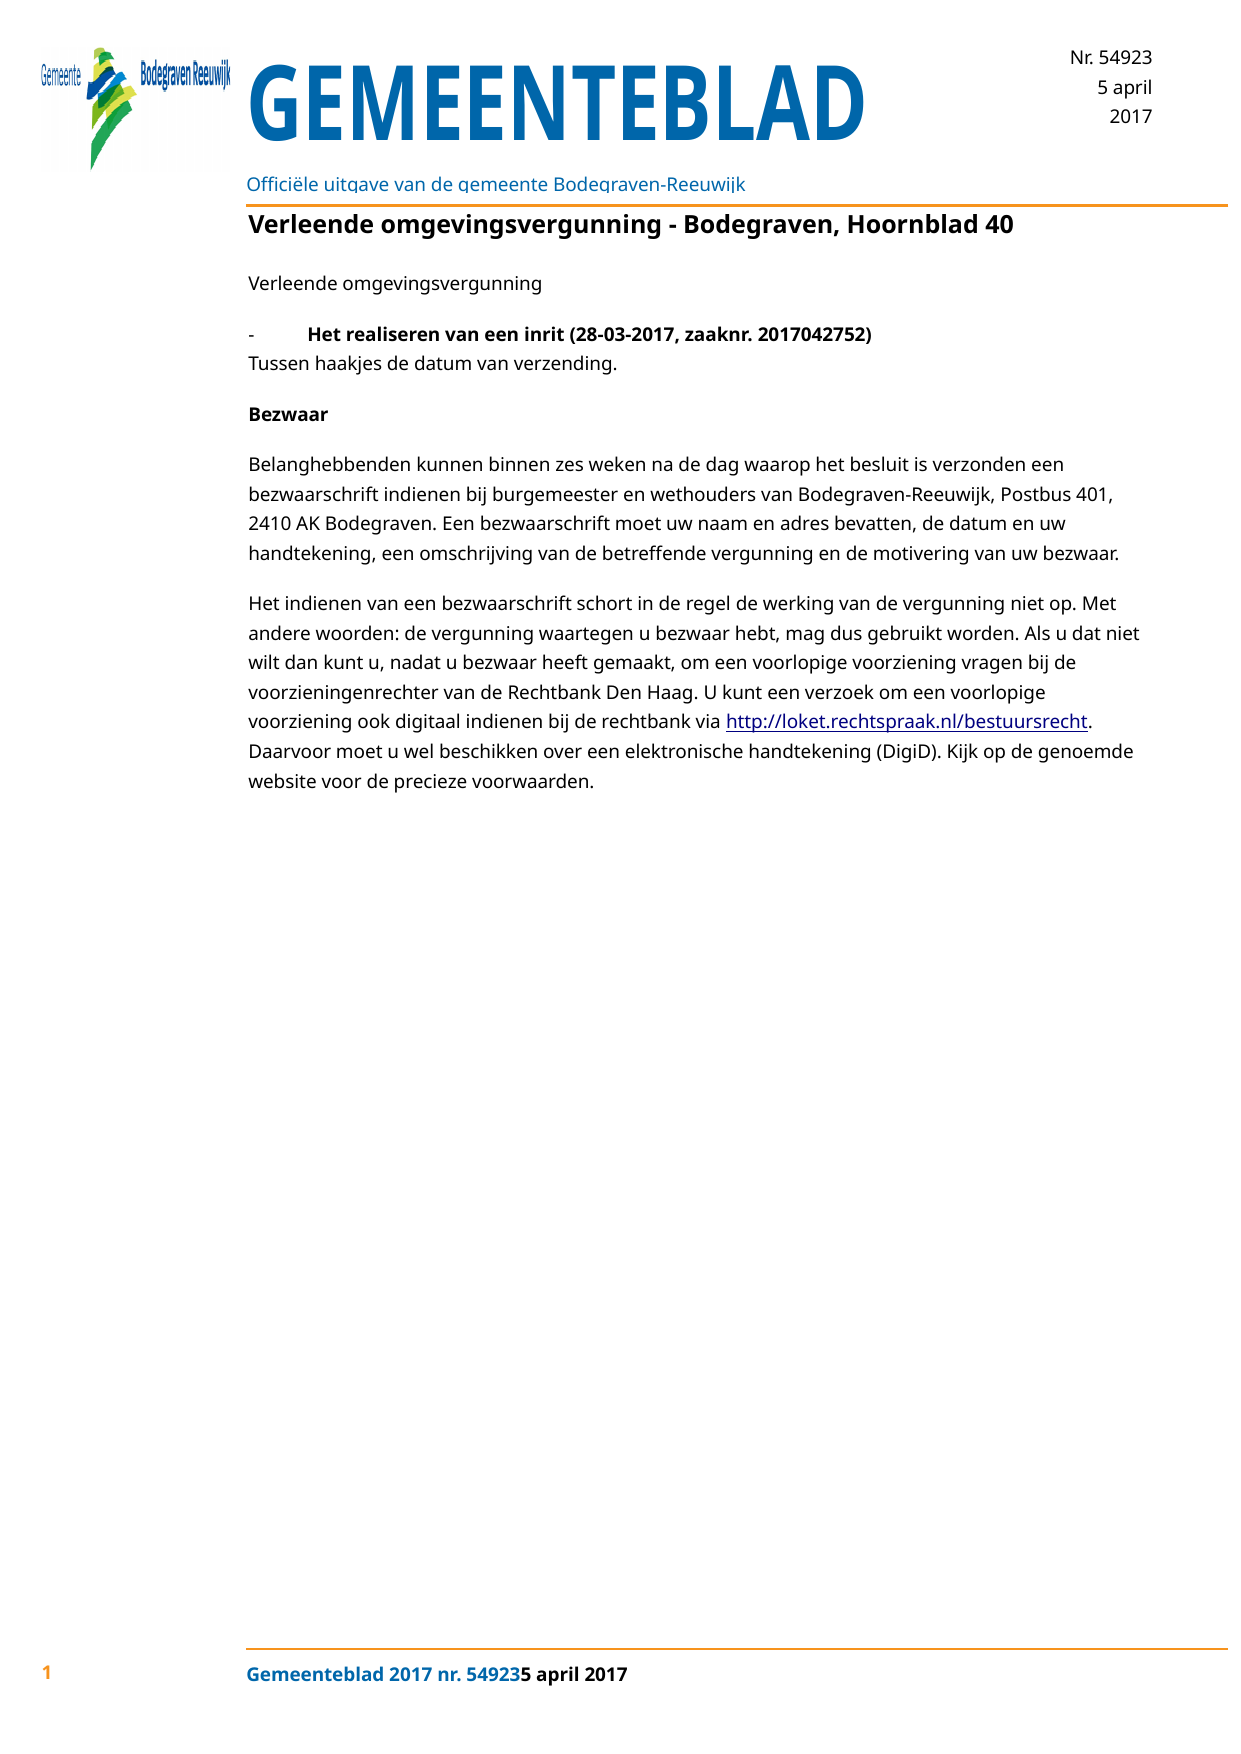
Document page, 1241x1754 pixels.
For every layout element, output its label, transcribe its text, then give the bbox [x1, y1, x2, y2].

text Tussen haakjes de datum van verzending. [248, 350, 1152, 376]
text Belanghebbenden kunnen binnen zes weken na de dag waarop het besluit is verzonden een bezwaarschrift indienen bij burgemeester en wethouders van Bodegraven-Reeuwijk, Postbus 401, 2410 AK Bodegraven. Een bezwaarschrift moet uw naam en adres bevatten, de datum en uw handtekening, een omschrijving van de betreffende vergunning en de motivering van uw bezwaar. [248, 451, 1152, 566]
text Verleende omgevingsvergunning - Bodegraven, Hoornblad 40 [248, 207, 1152, 241]
text Verleende omgevingsvergunning [248, 270, 1152, 296]
text Het indienen van een bezwaarschrift schort in de regel de werking van de vergunning niet op. Met andere woorden: de vergunning waartegen u bezwaar hebt, mag dus gebruikt worden. Als u dat niet wilt dan kunt u, nadat u bezwaar heeft gemaakt, om een voorlopige voorziening vragen bij de voorzieningenrechter van de Rechtbank Den Haag. U kunt een verzoek om een voorlopige voorziening ook digitaal indienen bij de rechtbank via http://loket.rechtspraak.nl/bestuursrecht. Daarvoor moet u wel beschikken over een elektronische handtekening (DigiD). Kijk op de genoemde website voor de precieze voorwaarden. [248, 590, 1152, 793]
list Het realiseren van een inrit (28‑03‑2017, zaaknr. 2017042752) [248, 321, 1152, 346]
picture [41, 47, 231, 172]
text Bezwaar [248, 401, 1152, 426]
